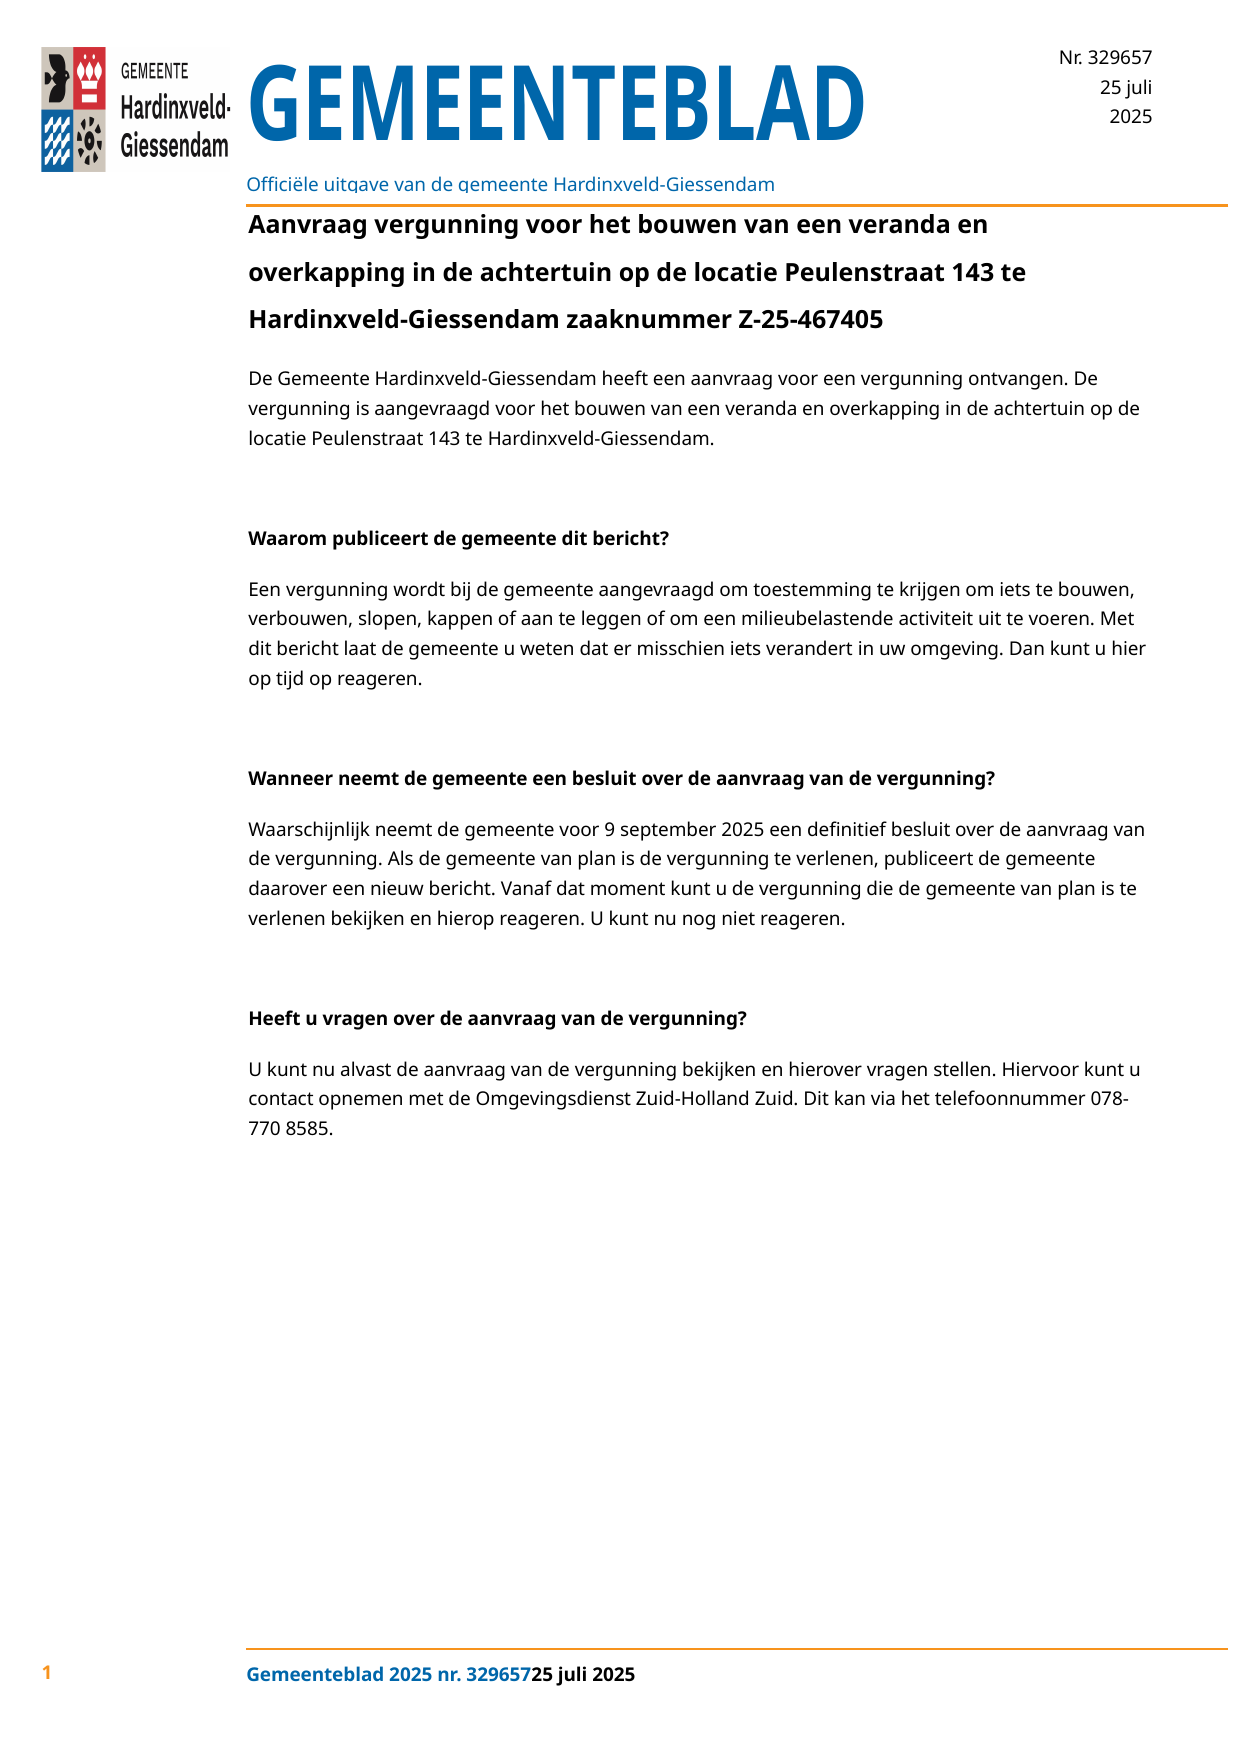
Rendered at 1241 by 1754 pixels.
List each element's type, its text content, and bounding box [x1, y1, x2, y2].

text Heeft u vragen over de aanvraag van de vergunning? [248, 1006, 1152, 1031]
text Een vergunning wordt bij de gemeente aangevraagd om toestemming te krijgen om iets te bouwen, verbouwen, slopen, kappen of aan te leggen of om een milieubelastende activiteit uit te voeren. Met dit bericht laat de gemeente u weten dat er misschien iets verandert in uw omgeving. Dan kunt u hier op tijd op reageren. [248, 576, 1152, 690]
text Waarom publiceert de gemeente dit bericht? [248, 526, 1152, 551]
text Waarschijnlijk neemt de gemeente voor 9 september 2025 een definitief besluit over de aanvraag van de vergunning. Als de gemeente van plan is de vergunning te verlenen, publiceert de gemeente daarover een nieuw bericht. Vanaf dat moment kunt u de vergunning die de gemeente van plan is te verlenen bekijken en hierop reageren. U kunt nu nog niet reageren. [248, 816, 1152, 930]
text De Gemeente Hardinxveld-Giessendam heeft een aanvraag voor een vergunning ontvangen. De vergunning is aangevraagd voor het bouwen van een veranda en overkapping in de achtertuin op de locatie Peulenstraat 143 te Hardinxveld-Giessendam. [248, 366, 1152, 450]
text Wanneer neemt de gemeente een besluit over de aanvraag van de vergunning? [248, 766, 1152, 791]
text Aanvraag vergunning voor het bouwen van een veranda en overkapping in de achtertuin op de locatie Peulenstraat 143 te Hardinxveld-Giessendam zaaknummer Z-25-467405 [248, 207, 1152, 336]
text U kunt nu alvast de aanvraag van de vergunning bekijken en hierover vragen stellen. Hiervoor kunt u contact opnemen met de Omgevingsdienst Zuid-Holland Zuid. Dit kan via het telefoonnummer 078-770 8585. [248, 1056, 1152, 1141]
picture [41, 47, 231, 172]
